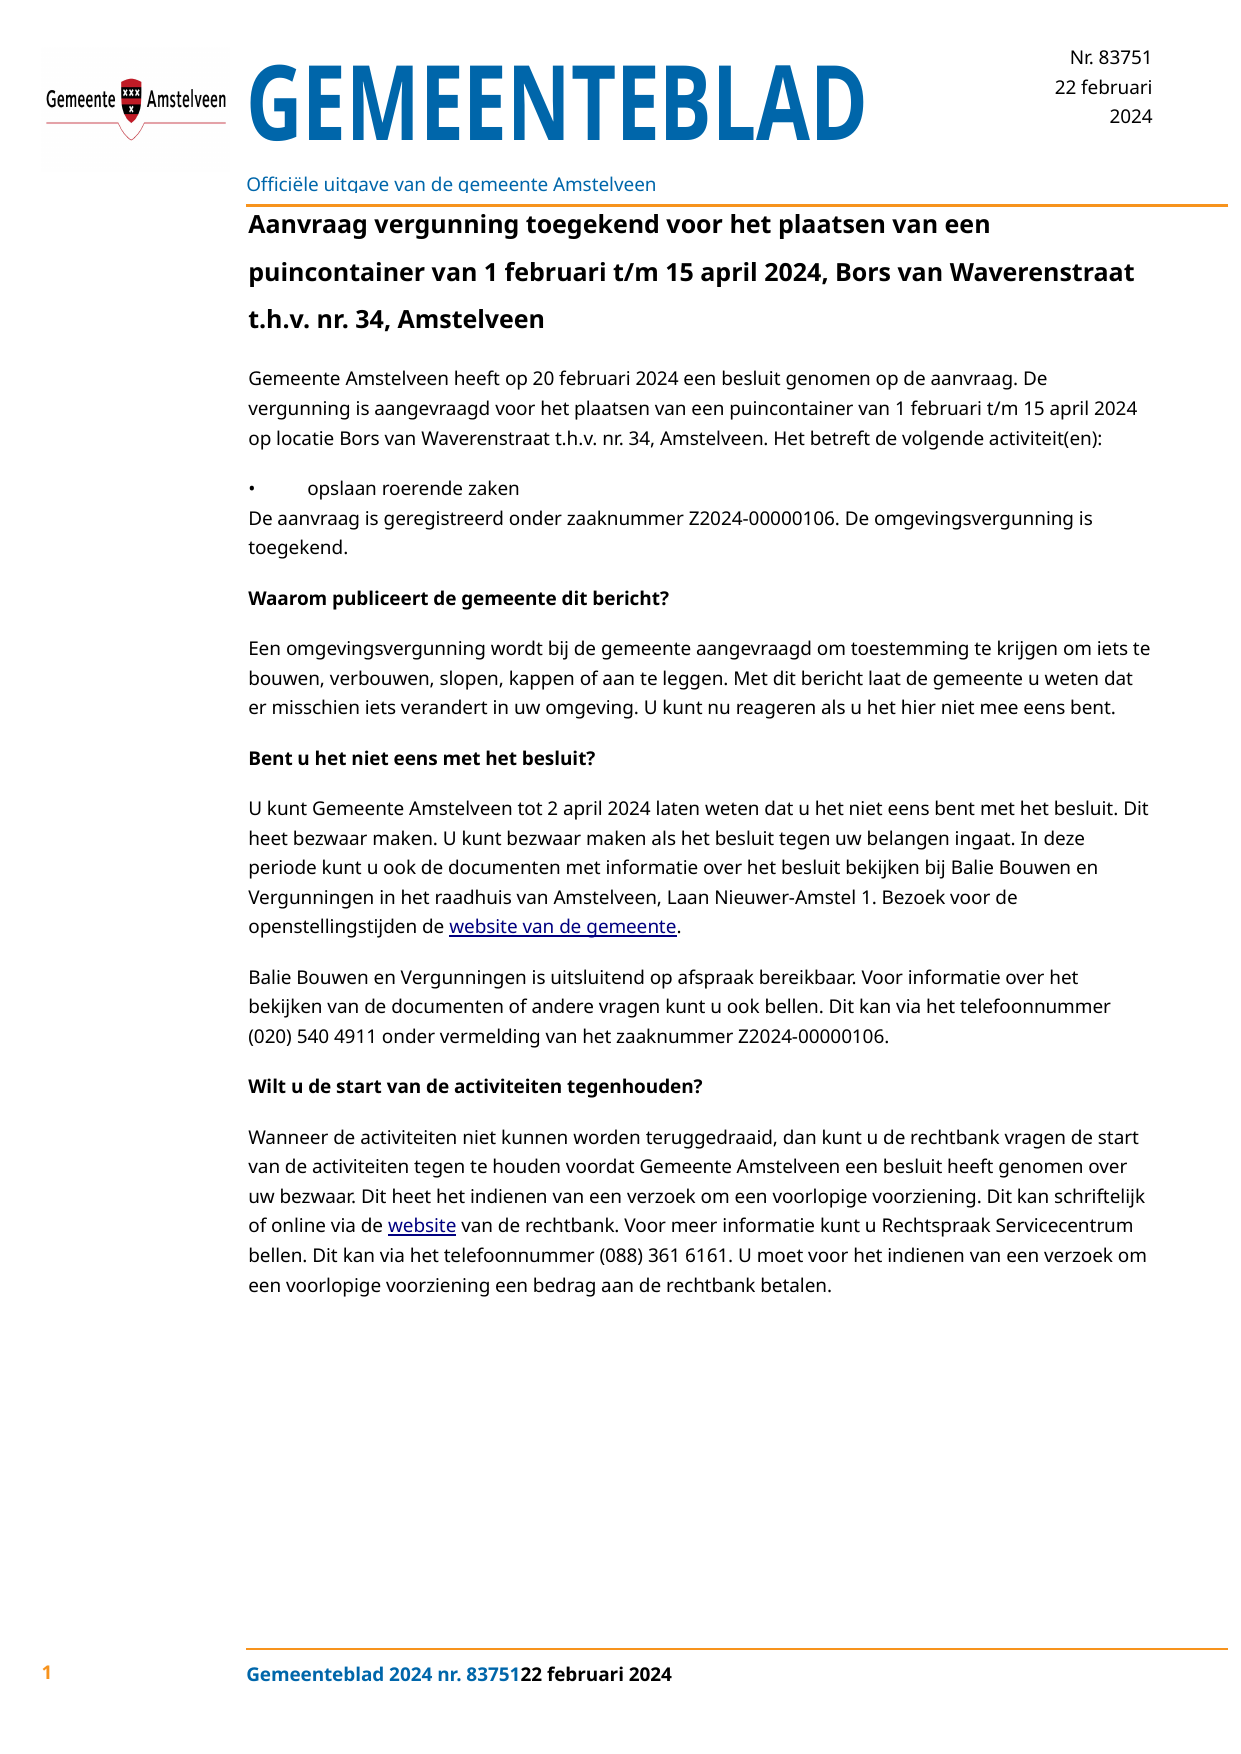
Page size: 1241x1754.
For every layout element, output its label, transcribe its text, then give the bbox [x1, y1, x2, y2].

text Een omgevingsvergunning wordt bij de gemeente aangevraagd om toestemming te krijgen om iets te bouwen, verbouwen, slopen, kappen of aan te leggen. Met dit bericht laat de gemeente u weten dat er misschien iets verandert in uw omgeving. U kunt nu reageren als u het hier niet mee eens bent. [248, 635, 1152, 720]
text Bent u het niet eens met het besluit? [248, 745, 1152, 770]
text Balie Bouwen en Vergunningen is uitsluitend op afspraak bereikbaar. Voor informatie over het bekijken van de documenten of andere vragen kunt u ook bellen. Dit kan via het telefoonnummer (020) 540 4911 onder vermelding van het zaaknummer Z2024-00000106. [248, 964, 1152, 1049]
text U kunt Gemeente Amstelveen tot 2 april 2024 laten weten dat u het niet eens bent met het besluit. Dit heet bezwaar maken. U kunt bezwaar maken als het besluit tegen uw belangen ingaat. In deze periode kunt u ook de documenten met informatie over het besluit bekijken bij Balie Bouwen en Vergunningen in het raadhuis van Amstelveen, Laan Nieuwer-Amstel 1. Bezoek voor de openstellingstijden de website van de gemeente. [248, 795, 1152, 939]
text De aanvraag is geregistreerd onder zaaknummer Z2024-00000106. De omgevingsvergunning is toegekend. [248, 505, 1152, 560]
text Gemeente Amstelveen heeft op 20 februari 2024 een besluit genomen op de aanvraag. De vergunning is aangevraagd voor het plaatsen van een puincontainer van 1 februari t/m 15 april 2024 op locatie Bors van Waverenstraat t.h.v. nr. 34, Amstelveen. Het betreft de volgende activiteit(en): [248, 366, 1152, 450]
list opslaan roerende zaken [248, 475, 1152, 501]
text Aanvraag vergunning toegekend voor het plaatsen van een puincontainer van 1 februari t/m 15 april 2024, Bors van Waverenstraat t.h.v. nr. 34, Amstelveen [248, 207, 1152, 336]
picture [41, 47, 231, 172]
text Waarom publiceert de gemeente dit bericht? [248, 585, 1152, 610]
text Wanneer de activiteiten niet kunnen worden teruggedraaid, dan kunt u de rechtbank vragen de start van de activiteiten tegen te houden voordat Gemeente Amstelveen een besluit heeft genomen over uw bezwaar. Dit heet het indienen van een verzoek om een voorlopige voorziening. Dit kan schriftelijk of online via de website van de rechtbank. Voor meer informatie kunt u Rechtspraak Servicecentrum bellen. Dit kan via het telefoonnummer (088) 361 6161. U moet voor het indienen van een verzoek om een voorlopige voorziening een bedrag aan de rechtbank betalen. [248, 1124, 1152, 1297]
text Wilt u de start van de activiteiten tegenhouden? [248, 1073, 1152, 1099]
